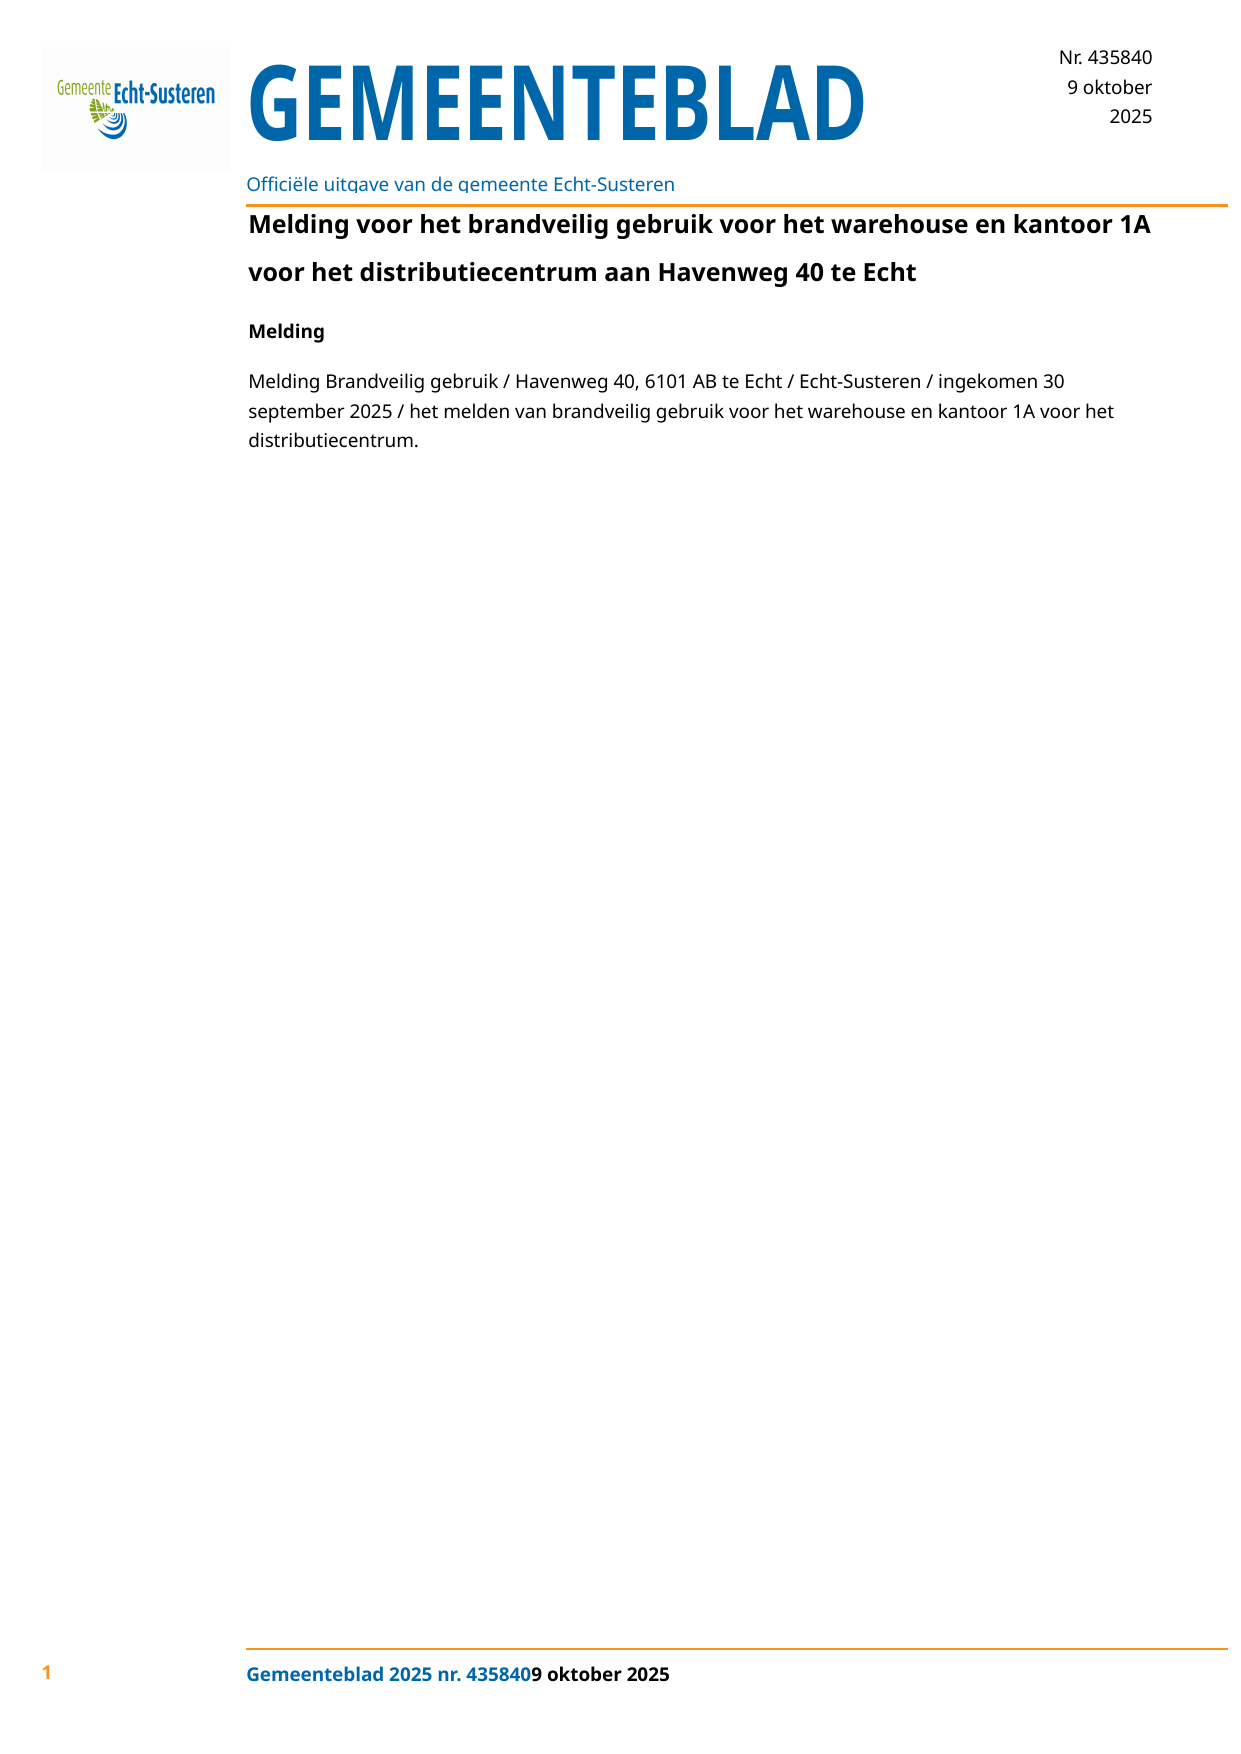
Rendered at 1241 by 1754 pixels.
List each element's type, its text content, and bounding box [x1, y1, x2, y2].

text Melding voor het brandveilig gebruik voor het warehouse en kantoor 1A voor het distributiecentrum aan Havenweg 40 te Echt [248, 207, 1152, 288]
picture [41, 47, 231, 172]
text Melding Brandveilig gebruik / Havenweg 40, 6101 AB te Echt / Echt-Susteren / ingekomen 30 september 2025 / het melden van brandveilig gebruik voor het warehouse en kantoor 1A voor het distributiecentrum. [248, 368, 1152, 453]
text Melding [248, 318, 1152, 344]
